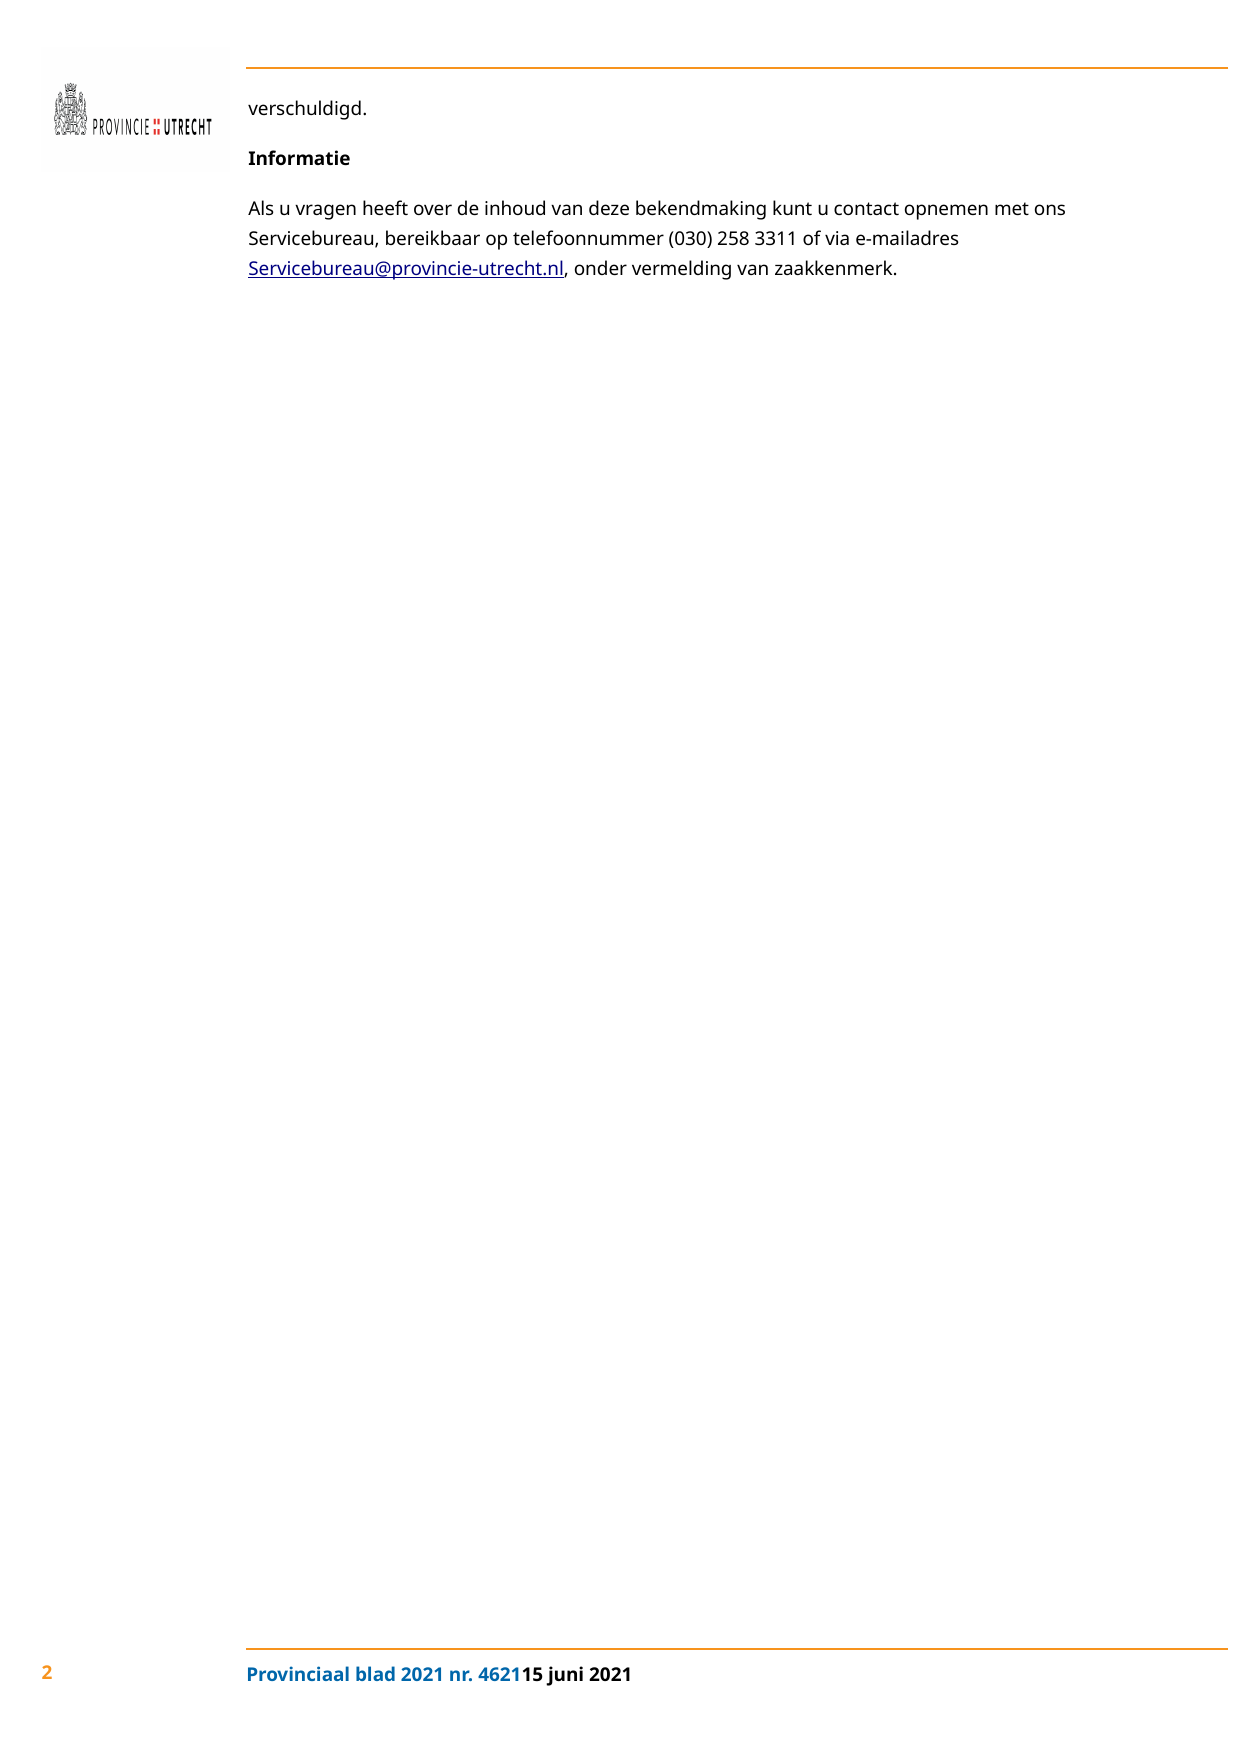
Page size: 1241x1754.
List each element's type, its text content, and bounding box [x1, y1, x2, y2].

text verschuldigd. [248, 95, 1152, 121]
text Als u vragen heeft over de inhoud van deze bekendmaking kunt u contact opnemen met ons Servicebureau, bereikbaar op telefoonnummer (030) 258 3311 of via e-mailadres Servicebureau@provincie-utrecht.nl, onder vermelding van zaakkenmerk. [248, 196, 1152, 281]
picture [41, 47, 231, 172]
text Informatie [248, 145, 1152, 171]
